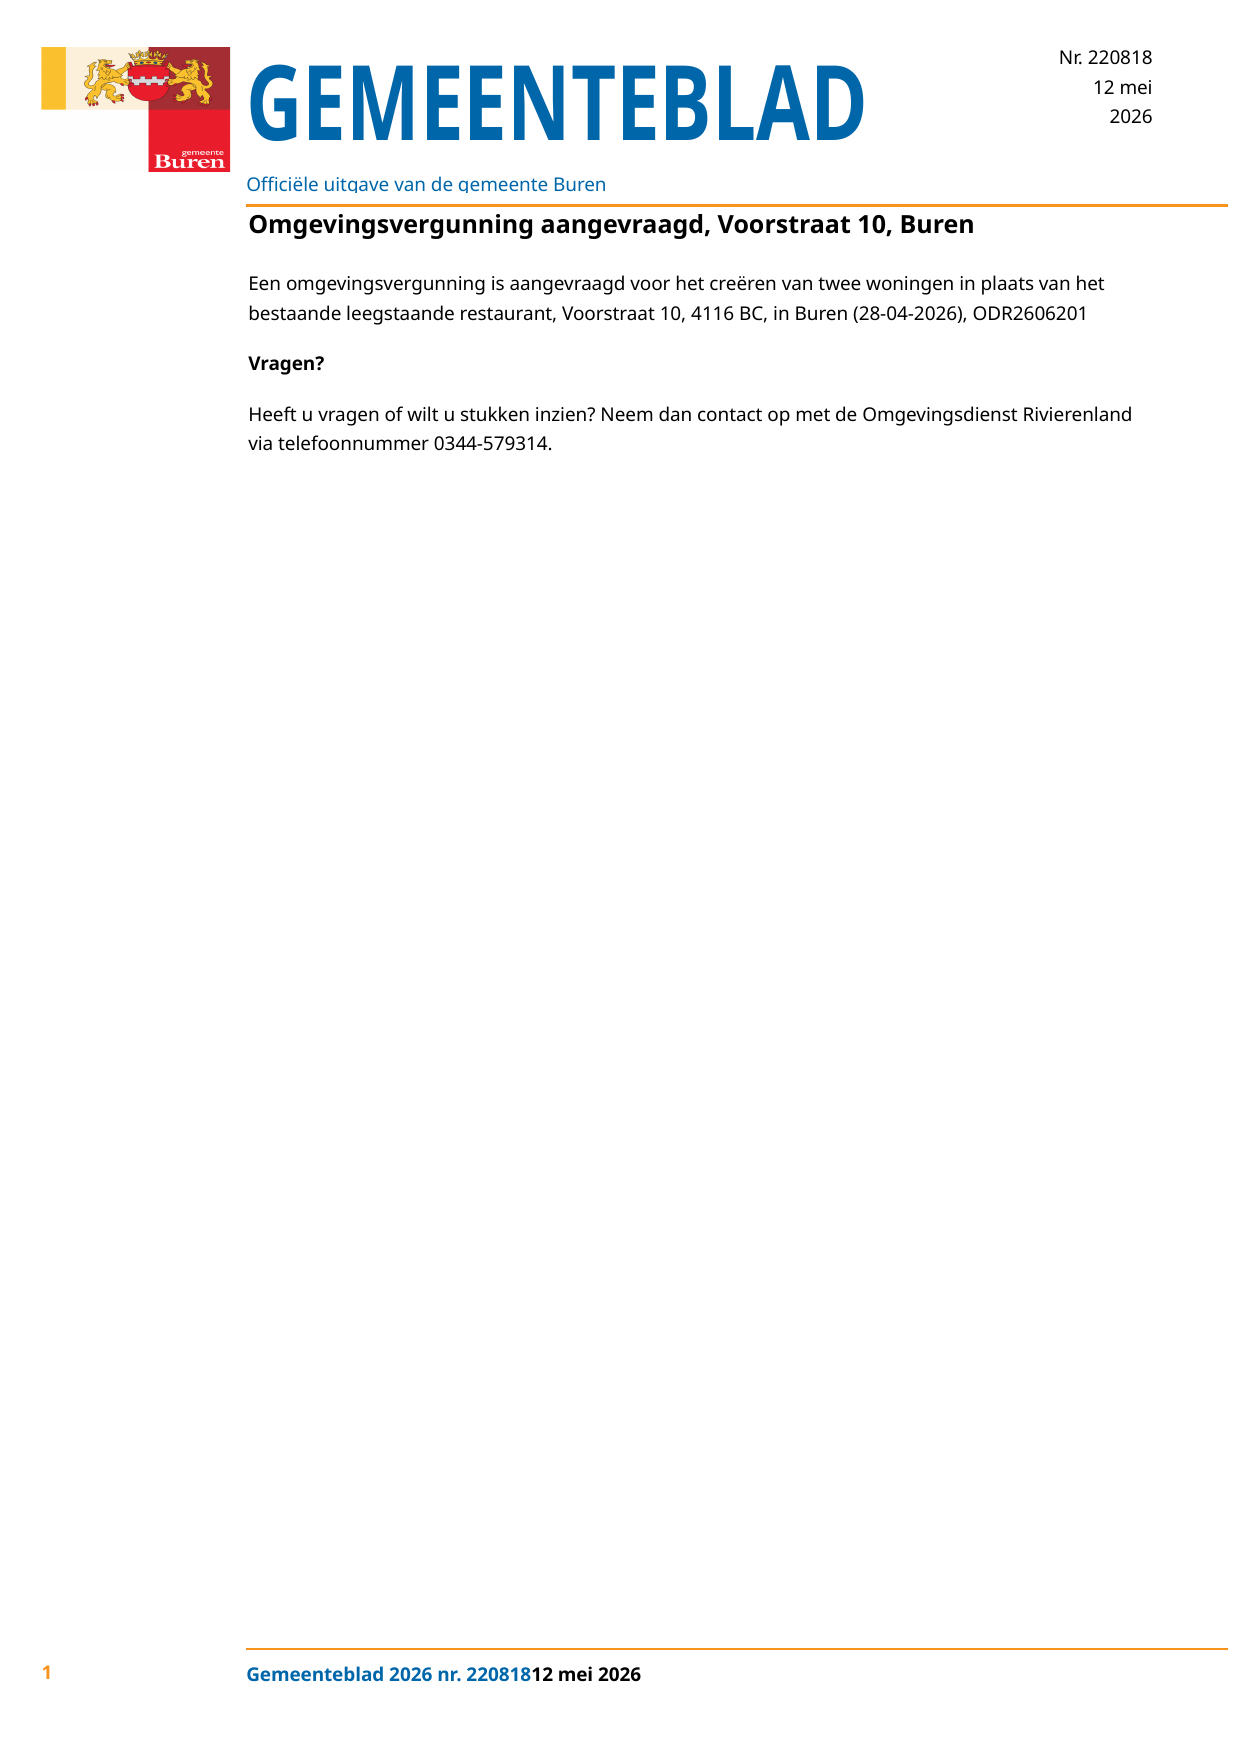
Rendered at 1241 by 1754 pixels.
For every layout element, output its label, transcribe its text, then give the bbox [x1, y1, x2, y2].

text Vragen? [248, 350, 1152, 376]
text Heeft u vragen of wilt u stukken inzien? Neem dan contact op met de Omgevingsdienst Rivierenland via telefoonnummer 0344-579314. [248, 401, 1152, 456]
text Omgevingsvergunning aangevraagd, Voorstraat 10, Buren [248, 207, 1152, 241]
text Een omgevingsvergunning is aangevraagd voor het creëren van twee woningen in plaats van het bestaande leegstaande restaurant, Voorstraat 10, 4116 BC, in Buren (28-04-2026), ODR2606201 [248, 270, 1152, 326]
picture [41, 47, 231, 172]
